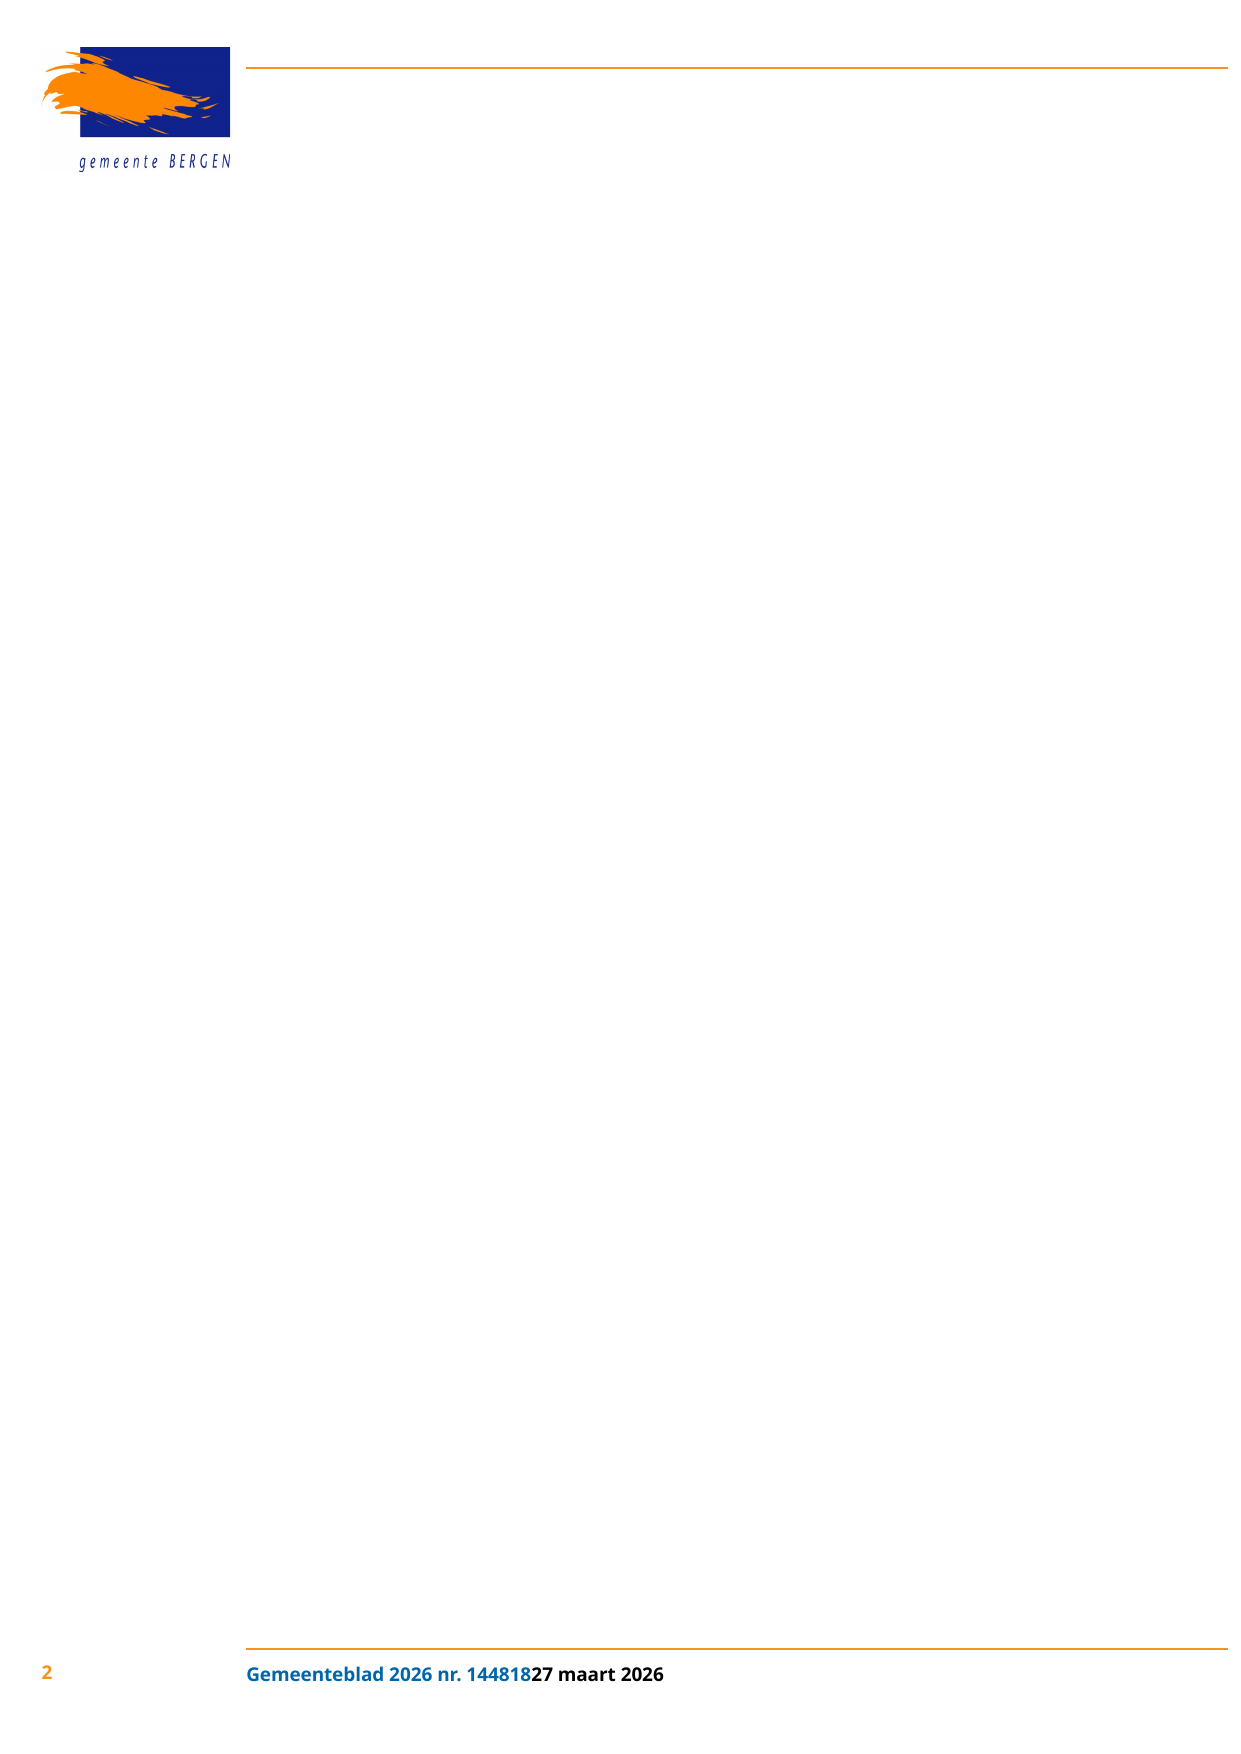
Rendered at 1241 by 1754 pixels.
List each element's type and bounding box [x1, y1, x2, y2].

picture [41, 47, 231, 172]
